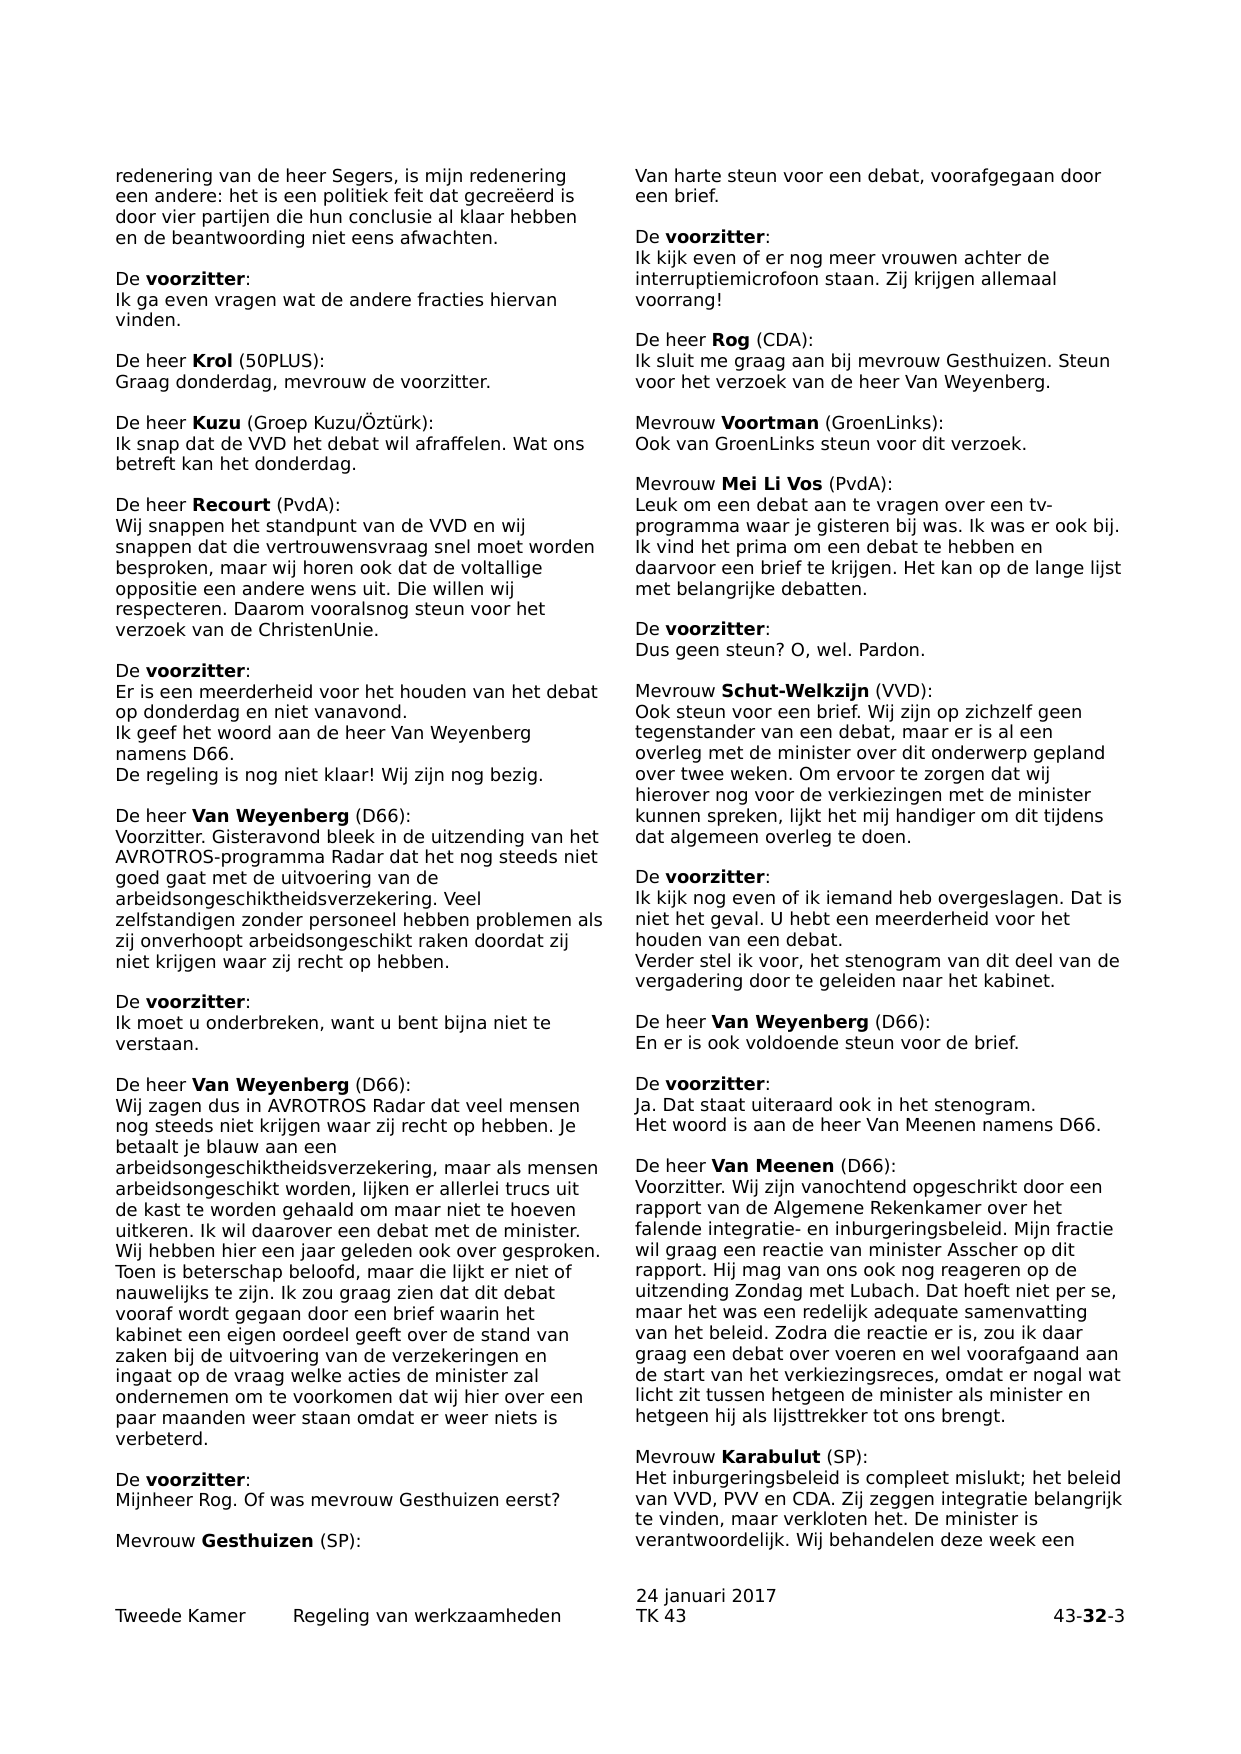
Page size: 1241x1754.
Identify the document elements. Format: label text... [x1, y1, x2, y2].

text Voorzitter. Gisteravond bleek in de uitzending van het AVROTROS-programma Radar dat het nog steeds niet goed gaat met de uitvoering van de arbeidsongeschiktheidsverzekering. Veel zelfstandigen zonder personeel hebben problemen als zij onverhoopt arbeidsongeschikt raken doordat zij niet krijgen waar zij recht op hebben. [115, 826, 605, 972]
text Mevrouw Gesthuizen (SP): [115, 1531, 605, 1552]
text Voorzitter. Wij zijn vanochtend opgeschrikt door een rapport van de Algemene Rekenkamer over het falende integratie- en inburgeringsbeleid. Mijn fractie wil graag een reactie van minister Asscher op dit rapport. Hij mag van ons ook nog reageren op de uitzending Zondag met Lubach. Dat hoeft niet per se, maar het was een redelijk adequate samenvatting van het beleid. Zodra die reactie er is, zou ik daar graag een debat over voeren en wel voorafgaand aan de start van het verkiezingsreces, omdat er nogal wat licht zit tussen hetgeen de minister als minister en hetgeen hij als lijsttrekker tot ons brengt. [635, 1177, 1125, 1427]
text De heer Recourt (PvdA): [115, 495, 605, 516]
text Het inburgeringsbeleid is compleet mislukt; het beleid van VVD, PVV en CDA. Zij zeggen integratie belangrijk te vinden, maar verkloten het. De minister is verantwoordelijk. Wij behandelen deze week een [635, 1467, 1125, 1551]
text Van harte steun voor een debat, voorafgegaan door een brief. [635, 165, 1125, 207]
text Er is een meerderheid voor het houden van het debat op donderdag en niet vanavond. [115, 681, 605, 723]
text redenering van de heer Segers, is mijn redenering een andere: het is een politiek feit dat gecreëerd is door vier partijen die hun conclusie al klaar hebben en de beantwoording niet eens afwachten. [115, 165, 605, 249]
text Ik moet u onderbreken, want u bent bijna niet te verstaan. [115, 1013, 605, 1054]
text De voorzitter: [635, 867, 1125, 888]
text De heer Van Weyenberg (D66): [635, 1012, 1125, 1033]
text Leuk om een debat aan te vragen over een tv-programma waar je gisteren bij was. Ik was er ook bij. Ik vind het prima om een debat te hebben en daarvoor een brief te krijgen. Het kan op de lange lijst met belangrijke debatten. [635, 495, 1125, 599]
text De voorzitter: [115, 992, 605, 1013]
text Wij zagen dus in AVROTROS Radar dat veel mensen nog steeds niet krijgen waar zij recht op hebben. Je betaalt je blauw aan een arbeidsongeschiktheidsverzekering, maar als mensen arbeidsongeschikt worden, lijken er allerlei trucs uit de kast te worden gehaald om maar niet te hoeven uitkeren. Ik wil daarover een debat met de minister. Wij hebben hier een jaar geleden ook over gesproken. Toen is beterschap beloofd, maar die lijkt er niet of nauwelijks te zijn. Ik zou graag zien dat dit debat vooraf wordt gegaan door een brief waarin het kabinet een eigen oordeel geeft over de stand van zaken bij de uitvoering van de verzekeringen en ingaat op de vraag welke acties de minister zal ondernemen om te voorkomen dat wij hier over een paar maanden weer staan omdat er weer niets is verbeterd. [115, 1095, 605, 1449]
text De regeling is nog niet klaar! Wij zijn nog bezig. [115, 765, 605, 786]
text Mevrouw Mei Li Vos (PvdA): [635, 474, 1125, 495]
text Mijnheer Rog. Of was mevrouw Gesthuizen eerst? [115, 1490, 605, 1511]
text De heer Van Weyenberg (D66): [115, 1074, 605, 1095]
text Ik ga even vragen wat de andere fracties hiervan vinden. [115, 289, 605, 331]
text Ik geef het woord aan de heer Van Weyenberg namens D66. [115, 723, 605, 765]
text Ook steun voor een brief. Wij zijn op zichzelf geen tegenstander van een debat, maar er is al een overleg met de minister over dit onderwerp gepland over twee weken. Om ervoor te zorgen dat wij hierover nog voor de verkiezingen met de minister kunnen spreken, lijkt het mij handiger om dit tijdens dat algemeen overleg te doen. [635, 701, 1125, 847]
text Ja. Dat staat uiteraard ook in het stenogram. [635, 1094, 1125, 1115]
text Het woord is aan de heer Van Meenen namens D66. [635, 1115, 1125, 1136]
text Ik sluit me graag aan bij mevrouw Gesthuizen. Steun voor het verzoek van de heer Van Weyenberg. [635, 351, 1125, 393]
text Mevrouw Voortman (GroenLinks): [635, 413, 1125, 433]
text De voorzitter: [635, 1074, 1125, 1094]
text Graag donderdag, mevrouw de voorzitter. [115, 372, 605, 393]
text Dus geen steun? O, wel. Pardon. [635, 640, 1125, 661]
text Mevrouw Karabulut (SP): [635, 1447, 1125, 1467]
text Ik kijk nog even of ik iemand heb overgeslagen. Dat is niet het geval. U hebt een meerderheid voor het houden van een debat. [635, 888, 1125, 950]
text De heer Rog (CDA): [635, 330, 1125, 351]
text De voorzitter: [635, 227, 1125, 248]
text De heer Van Weyenberg (D66): [115, 806, 605, 826]
text De voorzitter: [635, 619, 1125, 640]
text Ook van GroenLinks steun voor dit verzoek. [635, 433, 1125, 454]
text De voorzitter: [115, 269, 605, 289]
text Wij snappen het standpunt van de VVD en wij snappen dat die vertrouwensvraag snel moet worden besproken, maar wij horen ook dat de voltallige oppositie een andere wens uit. Die willen wij respecteren. Daarom vooralsnog steun voor het verzoek van de ChristenUnie. [115, 516, 605, 641]
text Ik kijk even of er nog meer vrouwen achter de interruptiemicrofoon staan. Zij krijgen allemaal voorrang! [635, 248, 1125, 310]
text Ik snap dat de VVD het debat wil afraffelen. Wat ons betreft kan het donderdag. [115, 433, 605, 475]
text Verder stel ik voor, het stenogram van dit deel van de vergadering door te geleiden naar het kabinet. [635, 950, 1125, 992]
text De voorzitter: [115, 1469, 605, 1490]
text De heer Van Meenen (D66): [635, 1156, 1125, 1177]
text De heer Kuzu (Groep Kuzu/Öztürk): [115, 413, 605, 433]
text En er is ook voldoende steun voor de brief. [635, 1033, 1125, 1054]
text De voorzitter: [115, 661, 605, 681]
text Mevrouw Schut-Welkzijn (VVD): [635, 681, 1125, 701]
text De heer Krol (50PLUS): [115, 351, 605, 372]
